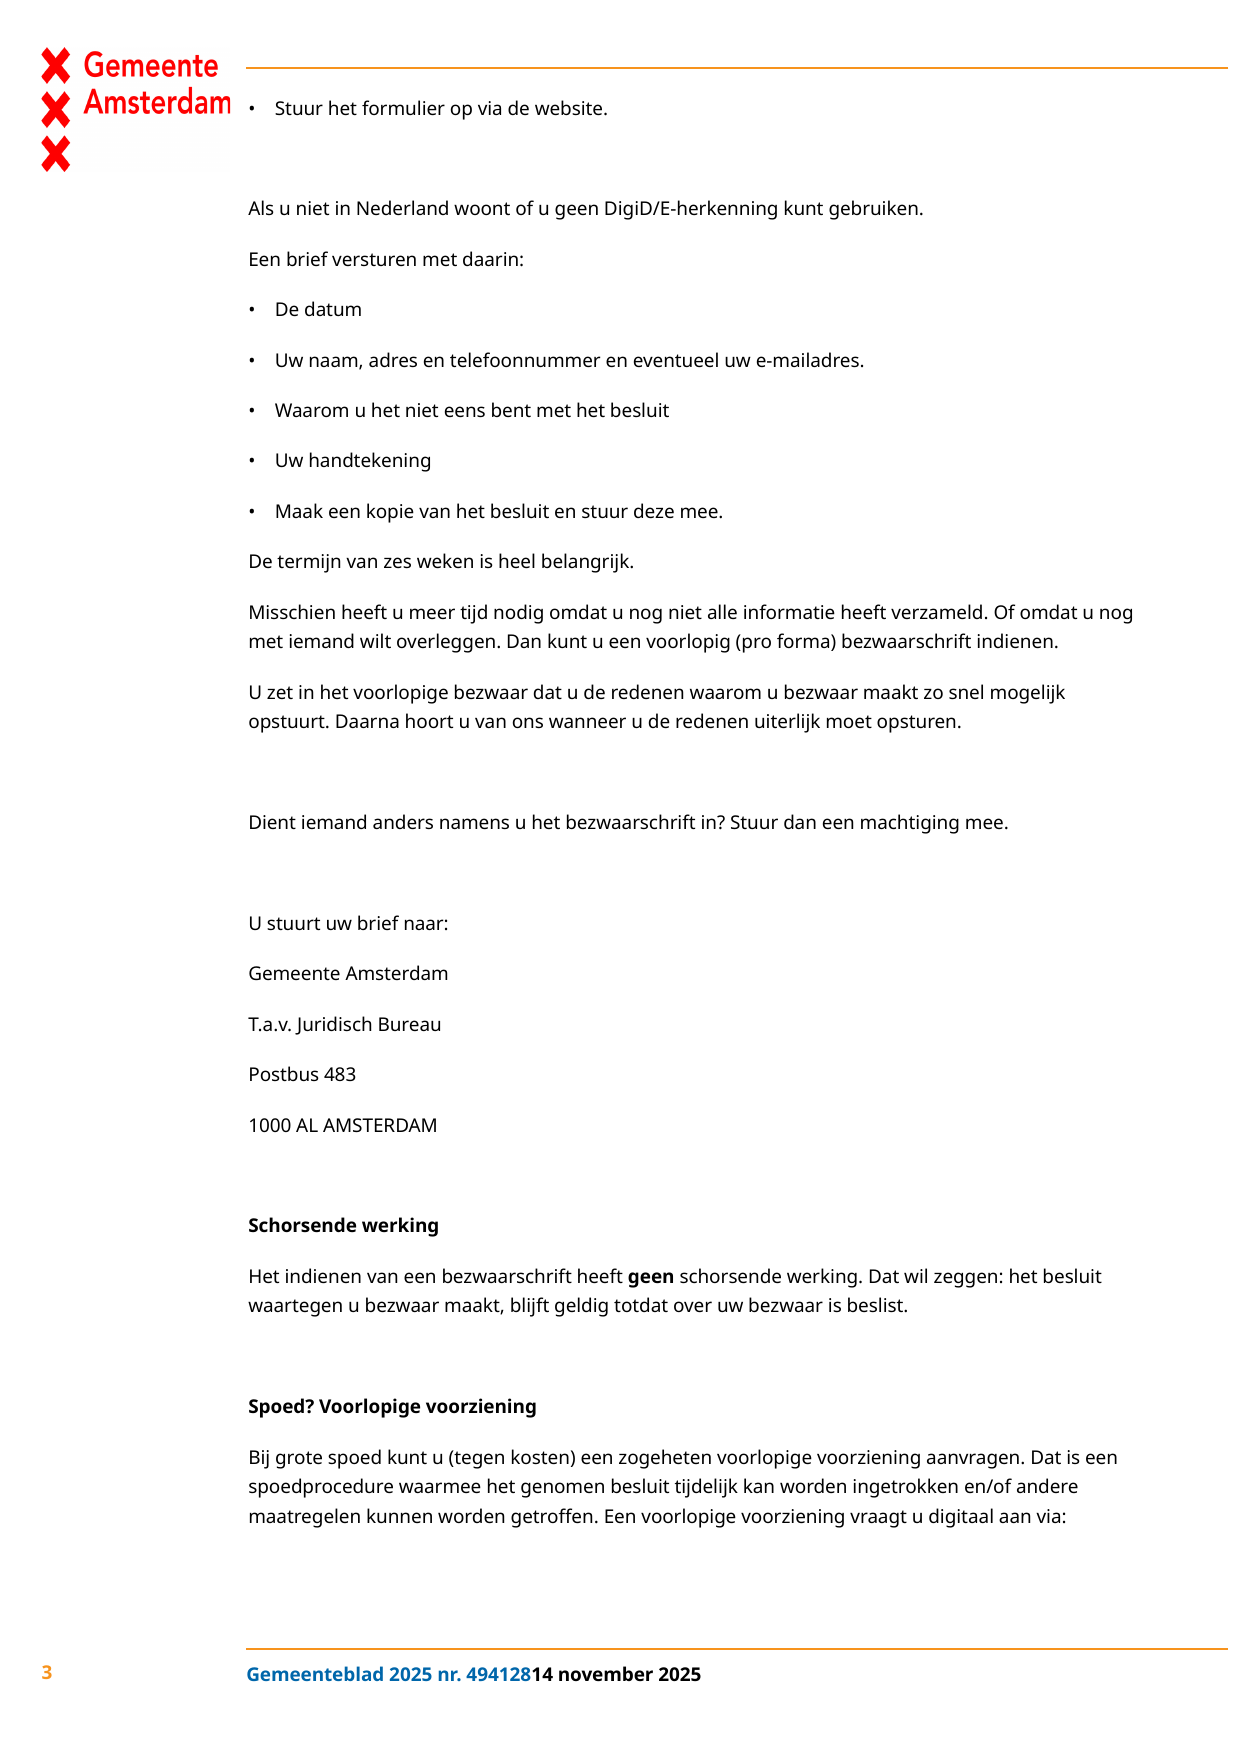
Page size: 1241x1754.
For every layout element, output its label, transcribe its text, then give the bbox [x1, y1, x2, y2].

text • Uw naam, adres en telefoonnummer en eventueel uw e-mailadres. [248, 347, 1152, 373]
text • De datum [248, 296, 1152, 322]
text Als u niet in Nederland woont of u geen DigiD/E-herkenning kunt gebruiken. [248, 196, 1152, 221]
text Misschien heeft u meer tijd nodig omdat u nog niet alle informatie heeft verzameld. Of omdat u nog met iemand wilt overleggen. Dan kunt u een voorlopig (pro forma) bezwaarschrift indienen. [248, 599, 1152, 654]
text Bij grote spoed kunt u (tegen kosten) een zogeheten voorlopige voorziening aanvragen. Dat is een spoedprocedure waarmee het genomen besluit tijdelijk kan worden ingetrokken en/of andere maatregelen kunnen worden getroffen. Een voorlopige voorziening vraagt u digitaal aan via: [248, 1444, 1152, 1529]
text Een brief versturen met daarin: [248, 246, 1152, 272]
text • Uw handtekening [248, 448, 1152, 473]
picture [41, 47, 231, 172]
text Schorsende werking [248, 1213, 1152, 1238]
text Postbus 483 [248, 1061, 1152, 1087]
text Dient iemand anders namens u het bezwaarschrift in? Stuur dan een machtiging mee. [248, 809, 1152, 835]
text • Maak een kopie van het besluit en stuur deze mee. [248, 498, 1152, 524]
text • Stuur het formulier op via de website. [248, 95, 1152, 121]
text 1000 AL AMSTERDAM [248, 1112, 1152, 1138]
text U zet in het voorlopige bezwaar dat u de redenen waarom u bezwaar maakt zo snel mogelijk opstuurt. Daarna hoort u van ons wanneer u de redenen uiterlijk moet opsturen. [248, 679, 1152, 734]
text Het indienen van een bezwaarschrift heeft geen schorsende werking. Dat wil zeggen: het besluit waartegen u bezwaar maakt, blijft geldig totdat over uw bezwaar is beslist. [248, 1263, 1152, 1318]
text Gemeente Amsterdam [248, 961, 1152, 986]
text T.a.v. Juridisch Bureau [248, 1011, 1152, 1037]
text De termijn van zes weken is heel belangrijk. [248, 548, 1152, 574]
text Spoed? Voorlopige voorziening [248, 1393, 1152, 1419]
text U stuurt uw brief naar: [248, 910, 1152, 936]
text • Waarom u het niet eens bent met het besluit [248, 397, 1152, 423]
